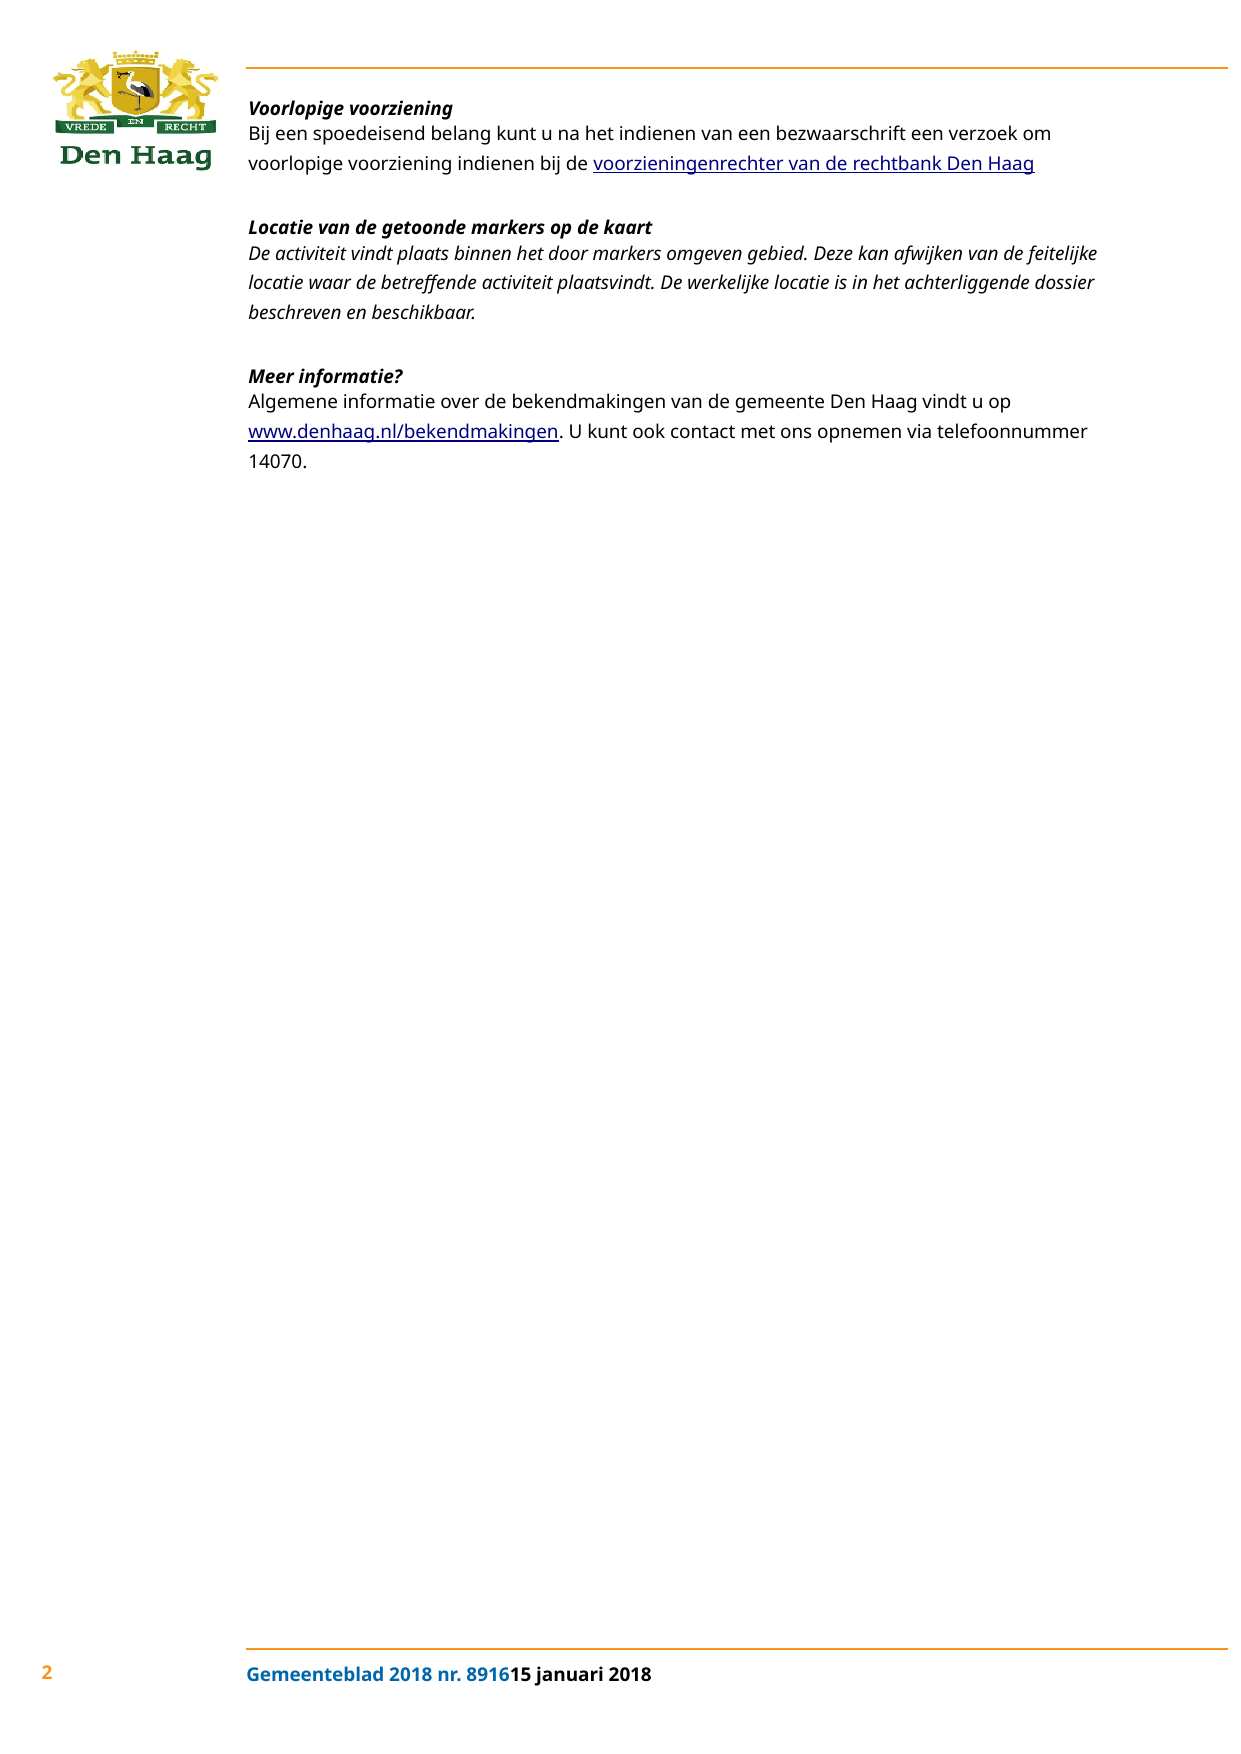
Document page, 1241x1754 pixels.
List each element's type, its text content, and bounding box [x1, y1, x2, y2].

text Voorlopige voorziening [248, 95, 1152, 121]
text De activiteit vindt plaats binnen het door markers omgeven gebied. Deze kan afwijken van de feitelijke locatie waar de betreffende activiteit plaatsvindt. De werkelijke locatie is in het achterliggende dossier beschreven en beschikbaar. [248, 240, 1152, 325]
text Locatie van de getoonde markers op de kaart [248, 214, 1152, 240]
text Meer informatie? [248, 363, 1152, 389]
text Algemene informatie over de bekendmakingen van de gemeente Den Haag vindt u op www.denhaag.nl/bekendmakingen. U kunt ook contact met ons opnemen via telefoonnummer 14070. [248, 389, 1152, 473]
picture [41, 47, 231, 172]
text Bij een spoedeisend belang kunt u na het indienen van een bezwaarschrift een verzoek om voorlopige voorziening indienen bij de voorzieningenrechter van de rechtbank Den Haag [248, 121, 1152, 176]
